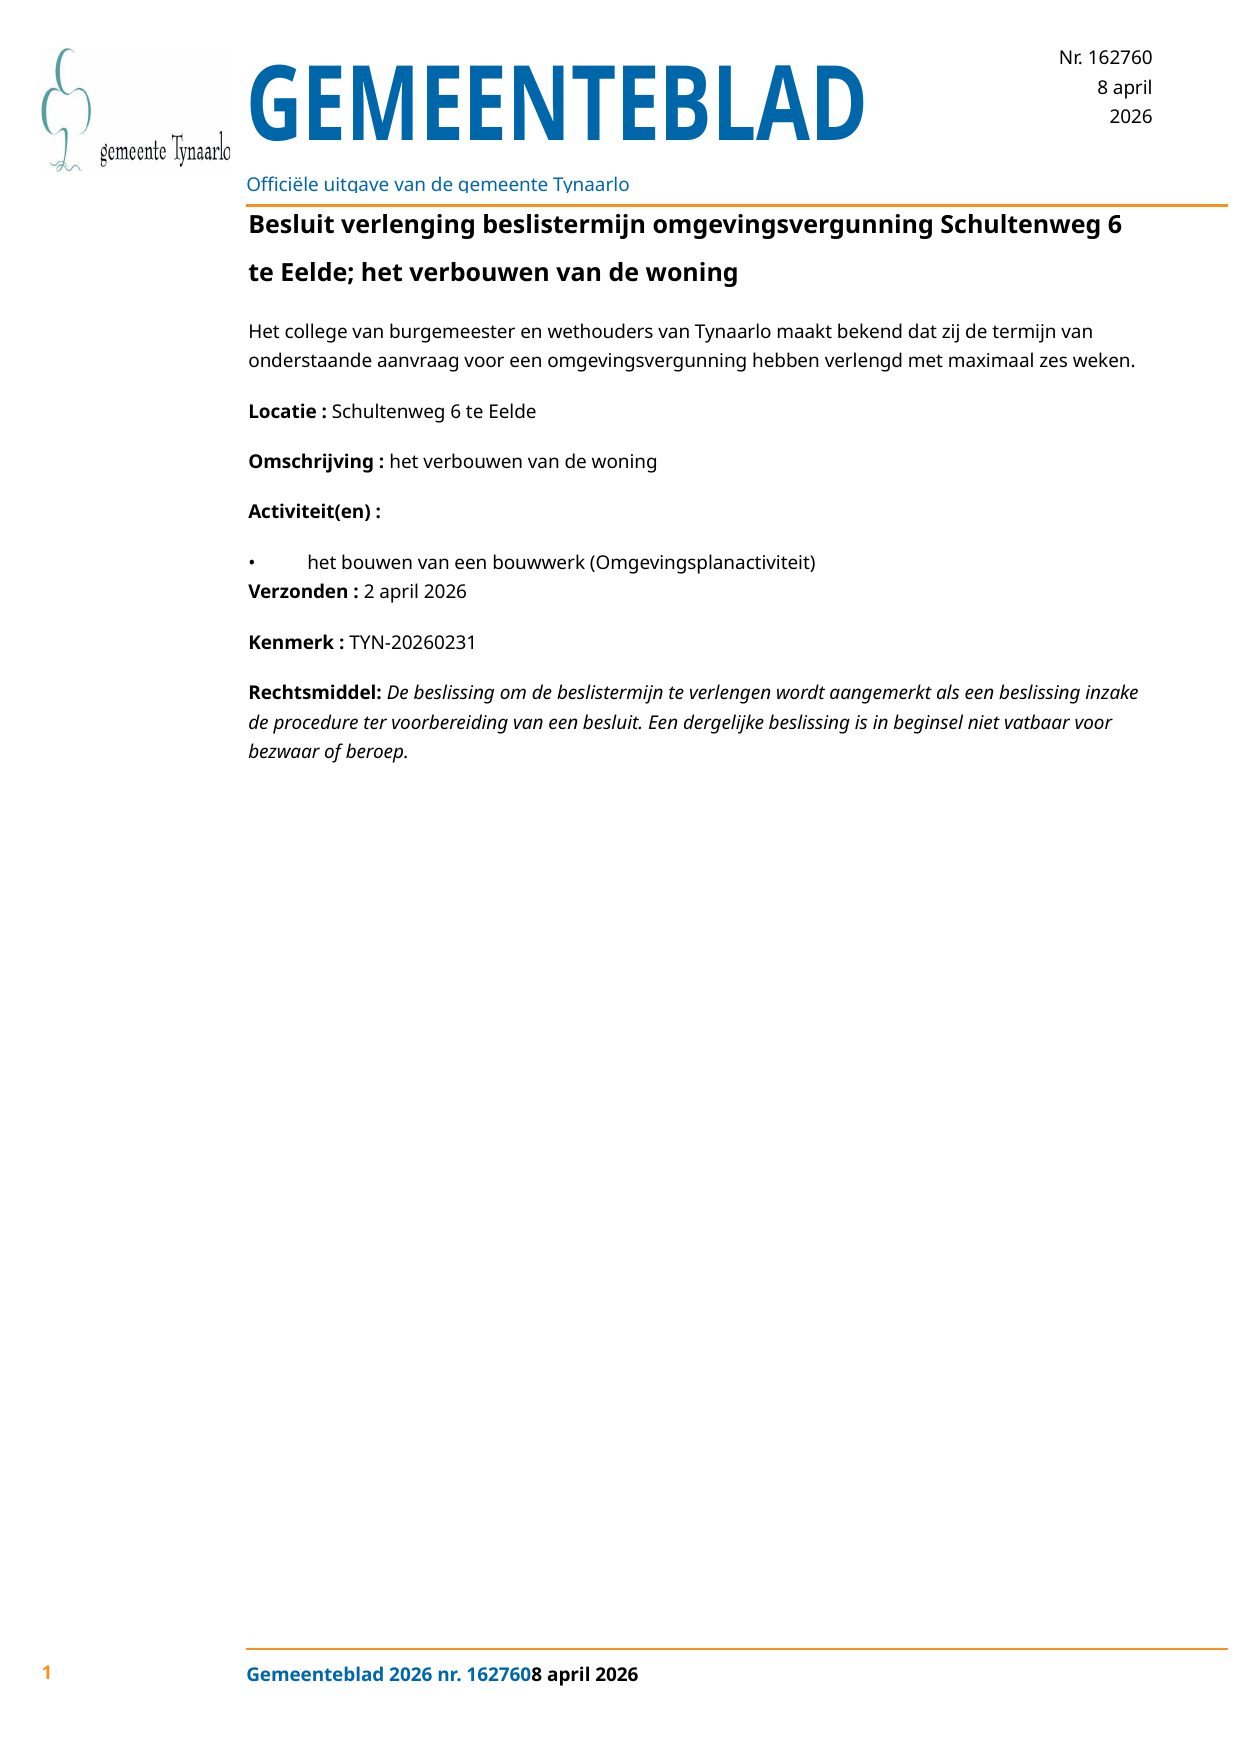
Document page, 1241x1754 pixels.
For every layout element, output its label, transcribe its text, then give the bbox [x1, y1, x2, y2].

text Het college van burgemeester en wethouders van Tynaarlo maakt bekend dat zij de termijn van onderstaande aanvraag voor een omgevingsvergunning hebben verlengd met maximaal zes weken. [248, 318, 1152, 373]
text Locatie : Schultenweg 6 te Eelde [248, 398, 1152, 424]
text Rechtsmiddel: De beslissing om de beslistermijn te verlengen wordt aangemerkt als een beslissing inzake de procedure ter voorbereiding van een besluit. Een dergelijke beslissing is in beginsel niet vatbaar voor bezwaar of beroep. [248, 679, 1152, 764]
picture [41, 47, 231, 172]
text Omschrijving : het verbouwen van de woning [248, 448, 1152, 474]
text Besluit verlenging beslistermijn omgevingsvergunning Schultenweg 6 te Eelde; het verbouwen van de woning [248, 207, 1152, 288]
list het bouwen van een bouwwerk (Omgevingsplanactiviteit) [248, 549, 1152, 575]
text Kenmerk : TYN-20260231 [248, 629, 1152, 655]
text Verzonden : 2 april 2026 [248, 579, 1152, 604]
text Activiteit(en) : [248, 499, 1152, 524]
